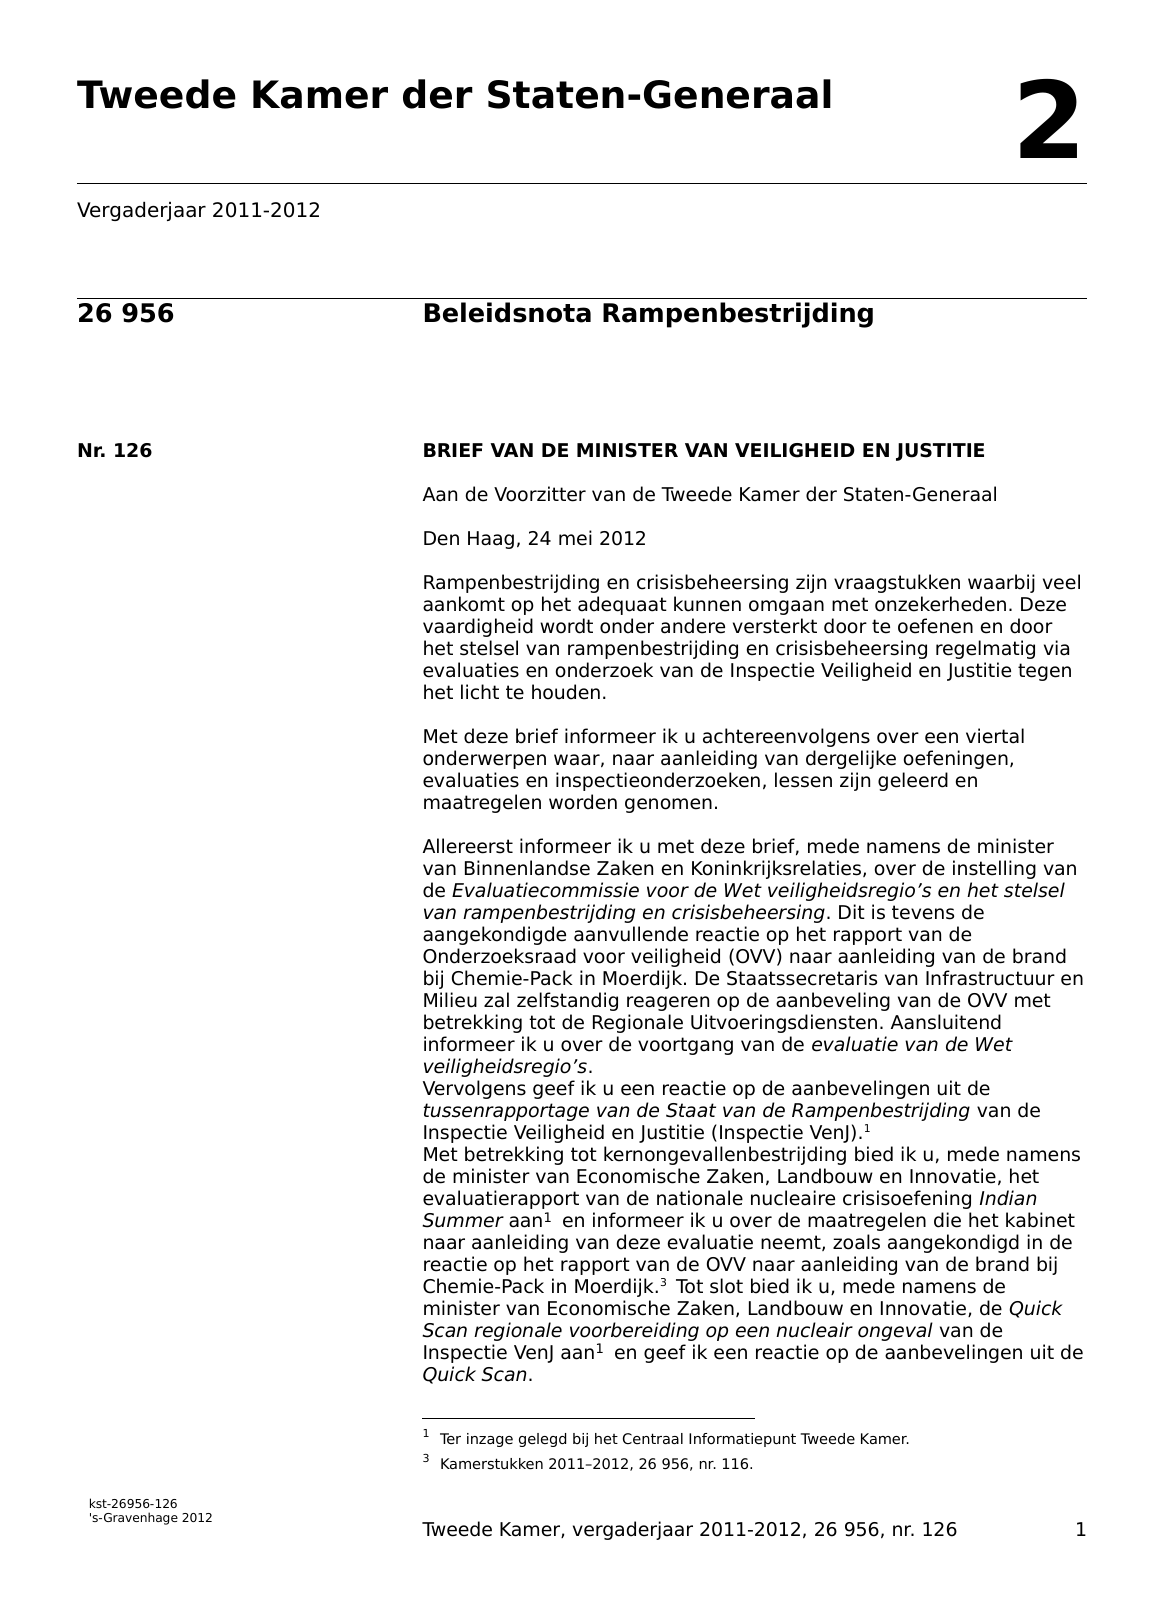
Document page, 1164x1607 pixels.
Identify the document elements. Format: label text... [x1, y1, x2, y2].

text Den Haag, 24 mei 2012 [422, 528, 1087, 550]
text Kamerstukken 2011–2012, 26 956, nr. 116. [422, 1452, 1087, 1474]
subtitle 26 956 Beleidsnota Rampenbestrijding [77, 299, 1087, 329]
table_cell Vergaderjaar 2011-2012 [77, 184, 1087, 298]
text Allereerst informeer ik u met deze brief, mede namens de minister van Binnenlandse Zaken en Koninkrijksrelaties, over de instelling van de Evaluatiecommissie voor de Wet veiligheidsregio’s en het stelsel van rampenbestrijding en crisisbeheersing. Dit is tevens de aangekondigde aanvullende reactie op het rapport van de Onderzoeksraad voor veiligheid (OVV) naar aanleiding van de brand bij Chemie-Pack in Moerdijk. De Staatssecretaris van Infrastructuur en Milieu zal zelfstandig reageren op de aanbeveling van de OVV met betrekking tot de Regionale Uitvoeringsdiensten. Aansluitend informeer ik u over de voortgang van de evaluatie van de Wet veiligheidsregio’s. [422, 836, 1087, 1078]
text Aan de Voorzitter van de Tweede Kamer der Staten-Generaal [422, 484, 1087, 506]
text Met betrekking tot kernongevallenbestrijding bied ik u, mede namens de minister van Economische Zaken, Landbouw en Innovatie, het evaluatierapport van de nationale nucleaire crisisoefening Indian Summer aan1 en informeer ik u over de maatregelen die het kabinet naar aanleiding van deze evaluatie neemt, zoals aangekondigd in de reactie op het rapport van de OVV naar aanleiding van de brand bij Chemie-Pack in Moerdijk. Tot slot bied ik u, mede namens de minister van Economische Zaken, Landbouw en Innovatie, de Quick Scan regionale voorbereiding op een nucleair ongeval van de Inspectie VenJ aan1 en geef ik een reactie op de aanbevelingen uit de Quick Scan. [422, 1144, 1087, 1386]
text Ter inzage gelegd bij het Centraal Informatiepunt Tweede Kamer. [422, 1427, 1087, 1449]
text Met deze brief informeer ik u achtereenvolgens over een viertal onderwerpen waar, naar aanleiding van dergelijke oefeningen, evaluaties en inspectieonderzoeken, lessen zijn geleerd en maatregelen worden genomen. [422, 726, 1087, 814]
subtitle Nr. 126 BRIEF VAN DE MINISTER VAN VEILIGHEID EN JUSTITIE [77, 440, 1087, 462]
table_header Tweede Kamer der Staten-Generaal [77, 59, 886, 183]
text kst-26956-126 [88, 1497, 323, 1511]
text Rampenbestrijding en crisisbeheersing zijn vraagstukken waarbij veel aankomt op het adequaat kunnen omgaan met onzekerheden. Deze vaardigheid wordt onder andere versterkt door te oefenen en door het stelsel van rampenbestrijding en crisisbeheersing regelmatig via evaluaties en onderzoek van de Inspectie Veiligheid en Justitie tegen het licht te houden. [422, 572, 1087, 704]
text 's-Gravenhage 2012 [88, 1511, 323, 1525]
text Vervolgens geef ik u een reactie op de aanbevelingen uit de tussenrapportage van de Staat van de Rampenbestrijding van de Inspectie Veiligheid en Justitie (Inspectie VenJ). [422, 1078, 1087, 1144]
table_header 2 [886, 59, 1087, 183]
